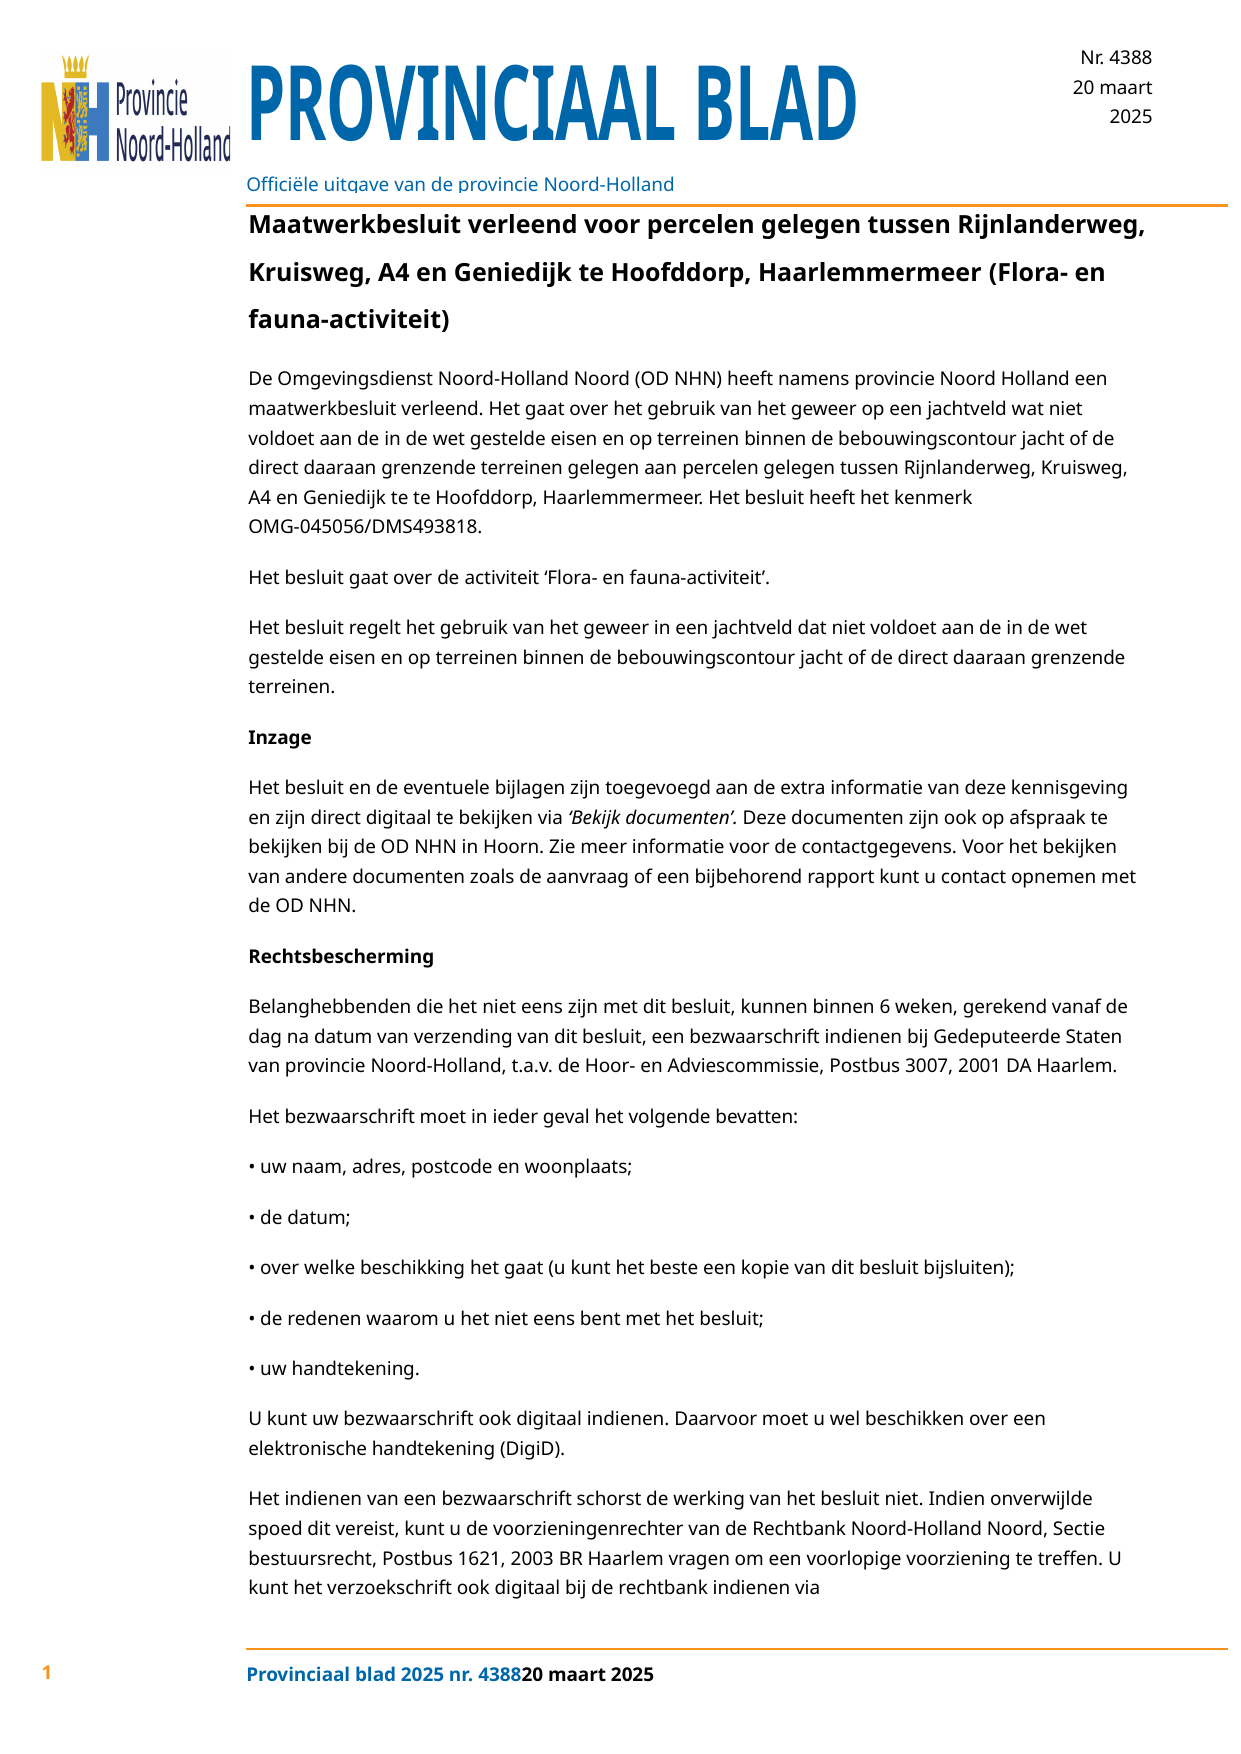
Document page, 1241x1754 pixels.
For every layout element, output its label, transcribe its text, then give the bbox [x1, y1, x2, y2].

text • de datum; [248, 1204, 1152, 1229]
text Belanghebbenden die het niet eens zijn met dit besluit, kunnen binnen 6 weken, gerekend vanaf de dag na datum van verzending van dit besluit, een bezwaarschrift indienen bij Gedeputeerde Staten van provincie Noord-Holland, t.a.v. de Hoor- en Adviescommissie, Postbus 3007, 2001 DA Haarlem. [248, 993, 1152, 1078]
picture [41, 47, 231, 172]
text • over welke beschikking het gaat (u kunt het beste een kopie van dit besluit bijsluiten); [248, 1254, 1152, 1280]
text U kunt uw bezwaarschrift ook digitaal indienen. Daarvoor moet u wel beschikken over een elektronische handtekening (DigiD). [248, 1406, 1152, 1461]
text • uw handtekening. [248, 1355, 1152, 1381]
text Inzage [248, 724, 1152, 749]
text Het besluit gaat over de activiteit ‘Flora- en fauna-activiteit’. [248, 564, 1152, 589]
text Het besluit en de eventuele bijlagen zijn toegevoegd aan de extra informatie van deze kennisgeving en zijn direct digitaal te bekijken via ‘Bekijk documenten’. Deze documenten zijn ook op afspraak te bekijken bij de OD NHN in Hoorn. Zie meer informatie voor de contactgegevens. Voor het bekijken van andere documenten zoals de aanvraag of een bijbehorend rapport kunt u contact opnemen met de OD NHN. [248, 774, 1152, 918]
text Het besluit regelt het gebruik van het geweer in een jachtveld dat niet voldoet aan de in de wet gestelde eisen en op terreinen binnen de bebouwingscontour jacht of de direct daaraan grenzende terreinen. [248, 614, 1152, 699]
text • uw naam, adres, postcode en woonplaats; [248, 1153, 1152, 1179]
text • de redenen waarom u het niet eens bent met het besluit; [248, 1305, 1152, 1330]
text Maatwerkbesluit verleend voor percelen gelegen tussen Rijnlanderweg, Kruisweg, A4 en Geniedijk te Hoofddorp, Haarlemmermeer (Flora- en fauna-activiteit) [248, 207, 1152, 336]
text Het bezwaarschrift moet in ieder geval het volgende bevatten: [248, 1103, 1152, 1129]
text Rechtsbescherming [248, 943, 1152, 969]
text De Omgevingsdienst Noord-Holland Noord (OD NHN) heeft namens provincie Noord Holland een maatwerkbesluit verleend. Het gaat over het gebruik van het geweer op een jachtveld wat niet voldoet aan de in de wet gestelde eisen en op terreinen binnen de bebouwingscontour jacht of de direct daaraan grenzende terreinen gelegen aan percelen gelegen tussen Rijnlanderweg, Kruisweg, A4 en Geniedijk te te Hoofddorp, Haarlemmermeer. Het besluit heeft het kenmerk OMG-045056/DMS493818. [248, 366, 1152, 539]
text Het indienen van een bezwaarschrift schorst de werking van het besluit niet. Indien onverwijlde spoed dit vereist, kunt u de voorzieningenrechter van de Rechtbank Noord-Holland Noord, Sectie bestuursrecht, Postbus 1621, 2003 BR Haarlem vragen om een voorlopige voorziening te treffen. U kunt het verzoekschrift ook digitaal bij de rechtbank indienen via [248, 1486, 1152, 1600]
